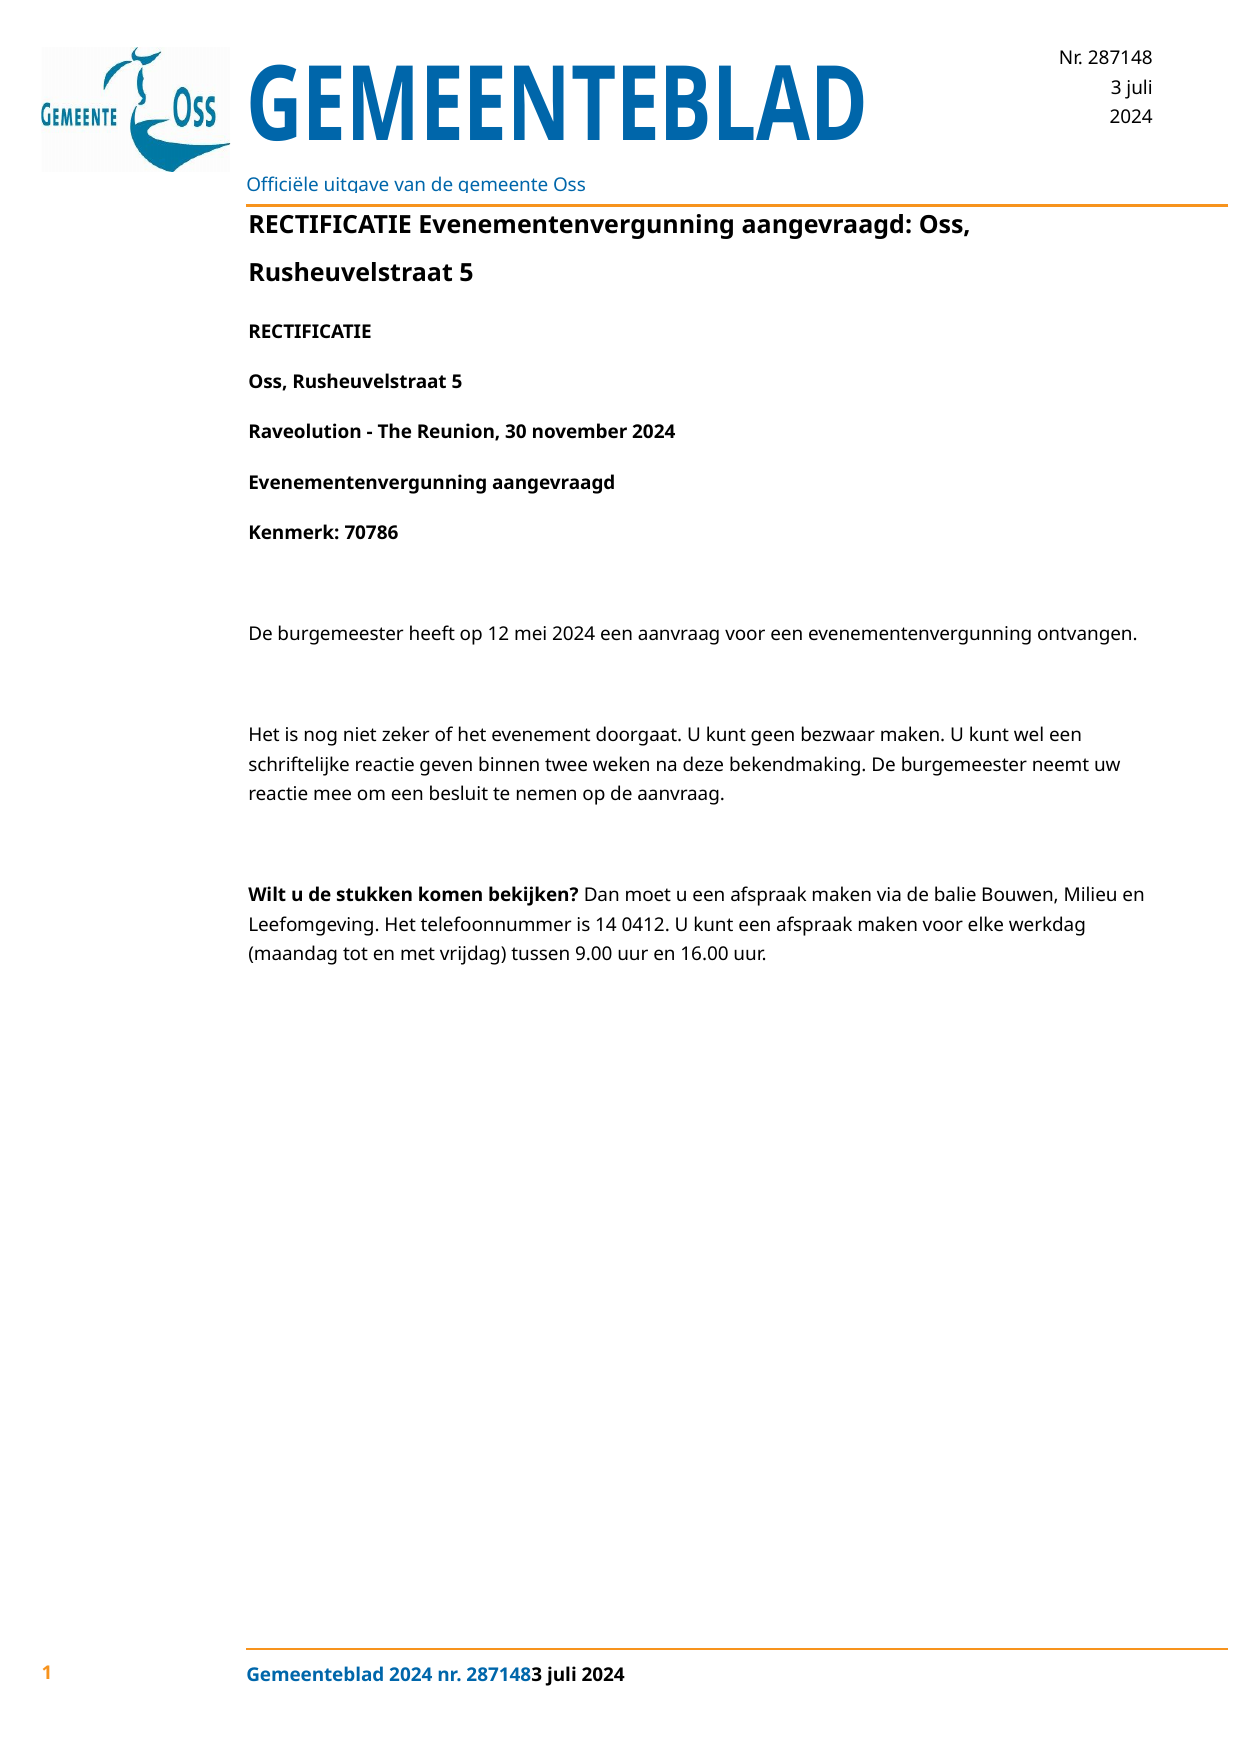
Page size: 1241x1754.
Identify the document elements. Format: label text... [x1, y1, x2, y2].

text Raveolution - The Reunion, 30 november 2024 [248, 419, 1152, 444]
text Oss, Rusheuvelstraat 5 [248, 368, 1152, 394]
text Kenmerk: 70786 [248, 519, 1152, 545]
text RECTIFICATIE Evenementenvergunning aangevraagd: Oss, Rusheuvelstraat 5 [248, 207, 1152, 288]
text Het is nog niet zeker of het evenement doorgaat. U kunt geen bezwaar maken. U kunt wel een schriftelijke reactie geven binnen twee weken na deze bekendmaking. De burgemeester neemt uw reactie mee om een besluit te nemen op de aanvraag. [248, 721, 1152, 806]
text De burgemeester heeft op 12 mei 2024 een aanvraag voor een evenementenvergunning ontvangen. [248, 620, 1152, 646]
text Wilt u de stukken komen bekijken? Dan moet u een afspraak maken via de balie Bouwen, Milieu en Leefomgeving. Het telefoonnummer is 14 0412. U kunt een afspraak maken voor elke werkdag (maandag tot en met vrijdag) tussen 9.00 uur en 16.00 uur. [248, 881, 1152, 966]
text Evenementenvergunning aangevraagd [248, 469, 1152, 495]
picture [41, 47, 231, 172]
text RECTIFICATIE [248, 318, 1152, 344]
